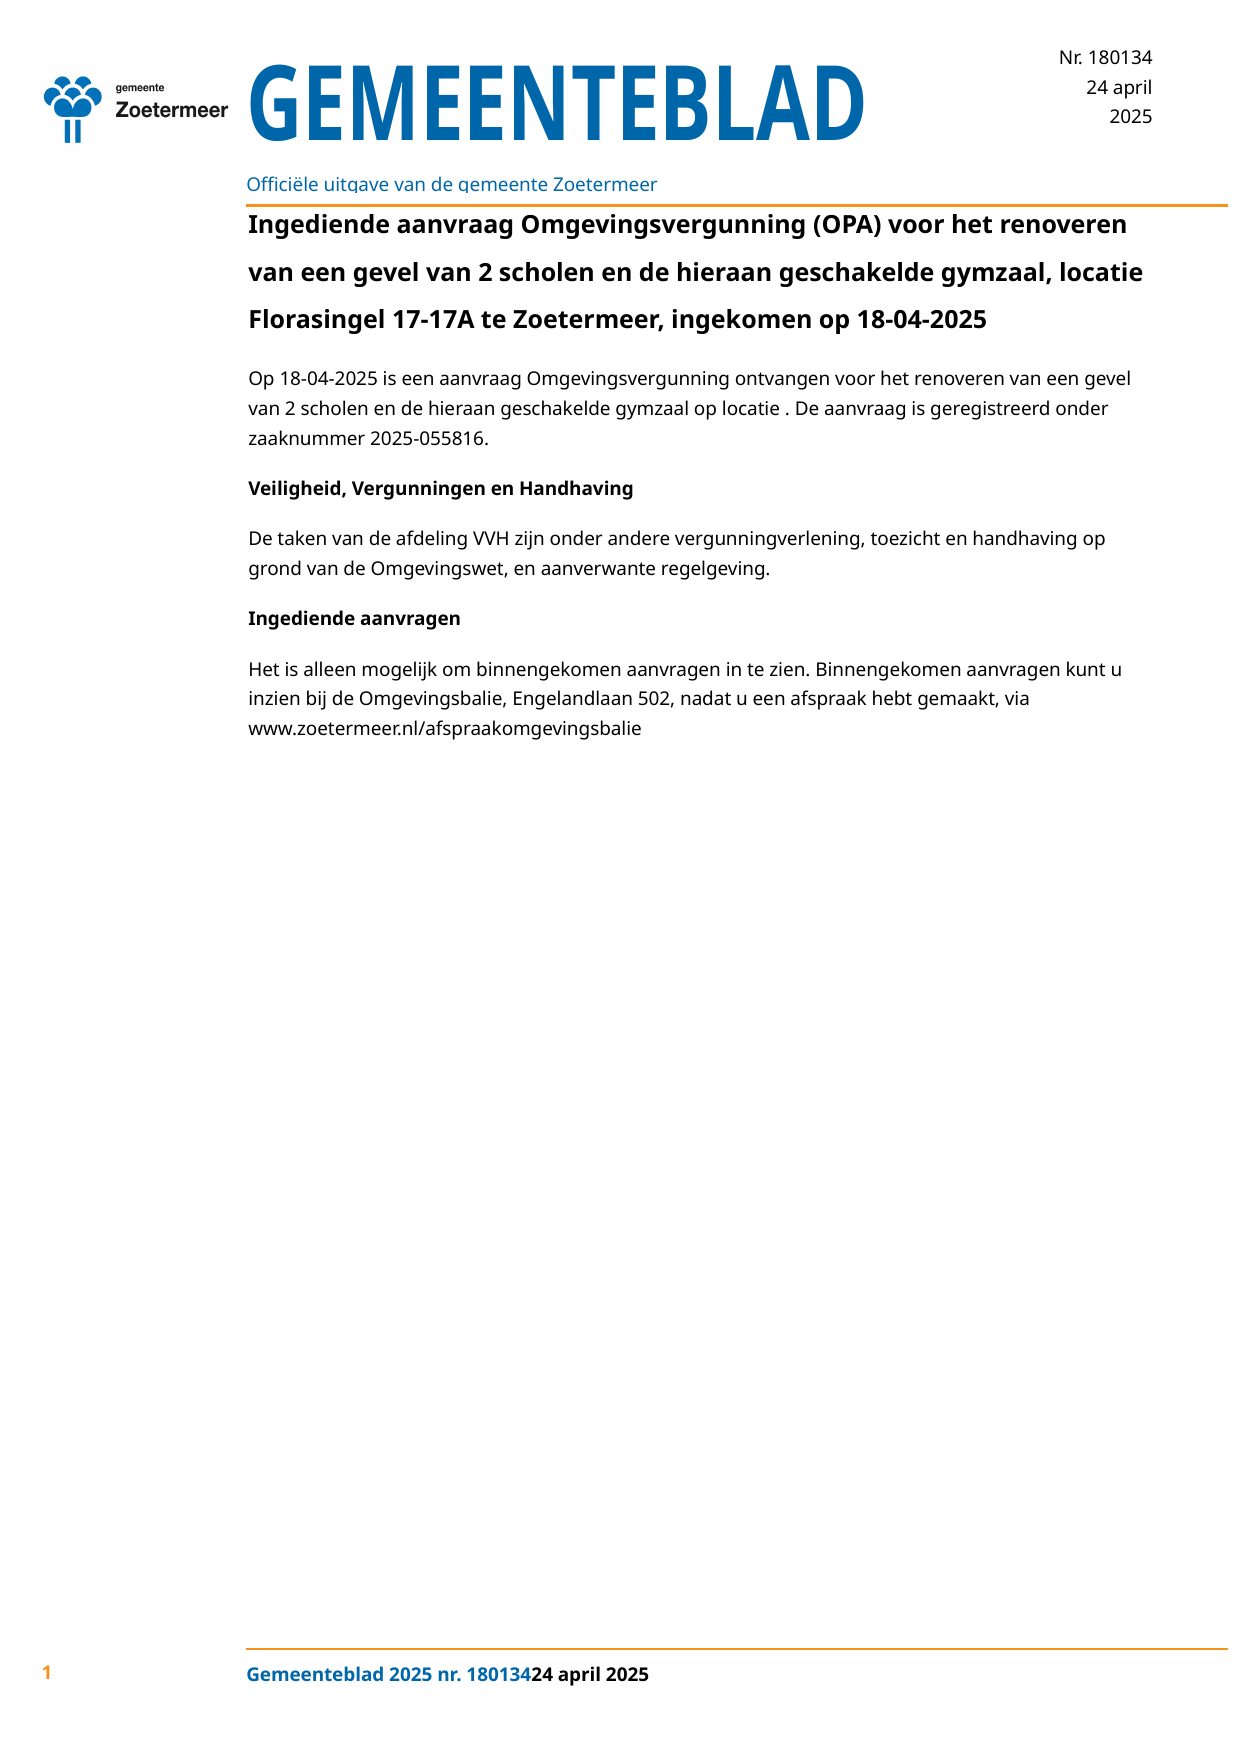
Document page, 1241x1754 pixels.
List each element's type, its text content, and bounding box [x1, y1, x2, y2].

text Veiligheid, Vergunningen en Handhaving [248, 475, 1152, 501]
picture [41, 47, 231, 172]
text De taken van de afdeling VVH zijn onder andere vergunningverlening, toezicht en handhaving op grond van de Omgevingswet, en aanverwante regelgeving. [248, 526, 1152, 581]
text Ingediende aanvragen [248, 606, 1152, 631]
text Ingediende aanvraag Omgevingsvergunning (OPA) voor het renoveren van een gevel van 2 scholen en de hieraan geschakelde gymzaal, locatie Florasingel 17-17A te Zoetermeer, ingekomen op 18-04-2025 [248, 207, 1152, 336]
text Het is alleen mogelijk om binnengekomen aanvragen in te zien. Binnengekomen aanvragen kunt u inzien bij de Omgevingsbalie, Engelandlaan 502, nadat u een afspraak hebt gemaakt, via www.zoetermeer.nl/afspraakomgevingsbalie [248, 656, 1152, 741]
text Op 18-04-2025 is een aanvraag Omgevingsvergunning ontvangen voor het renoveren van een gevel van 2 scholen en de hieraan geschakelde gymzaal op locatie . De aanvraag is geregistreerd onder zaaknummer 2025-055816. [248, 366, 1152, 450]
